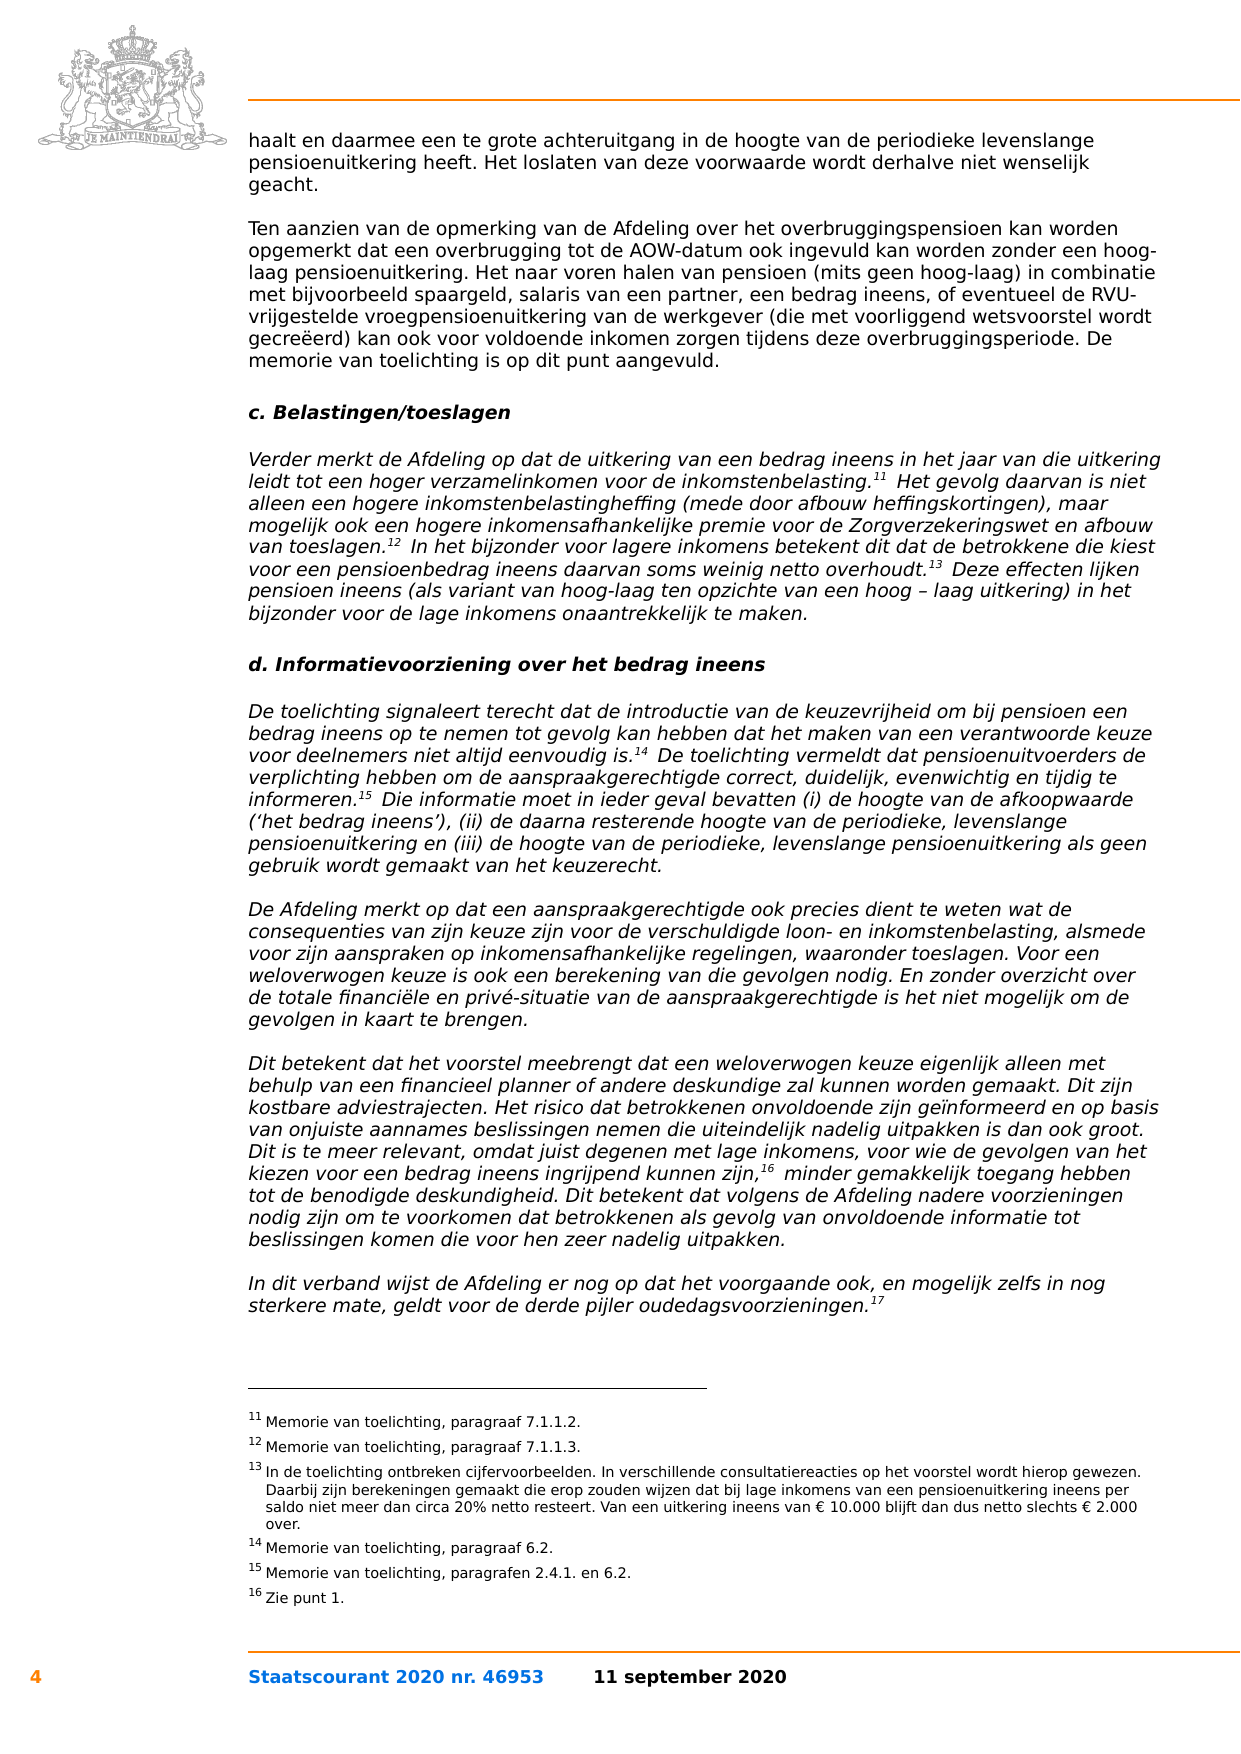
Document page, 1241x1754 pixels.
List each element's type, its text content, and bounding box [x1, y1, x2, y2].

subtitle d. Informatievoorziening over het bedrag ineens [248, 654, 1163, 676]
text Verder merkt de Afdeling op dat de uitkering van een bedrag ineens in het jaar van die uitkering leidt tot een hoger verzamelinkomen voor de inkomstenbelasting. Het gevolg daarvan is niet alleen een hogere inkomstenbelastingheffing (mede door afbouw heffingskortingen), maar mogelijk ook een hogere inkomensafhankelijke premie voor de Zorgverzekeringswet en afbouw van toeslagen. In het bijzonder voor lagere inkomens betekent dit dat de betrokkene die kiest voor een pensioenbedrag ineens daarvan soms weinig netto overhoudt. Deze effecten lijken pensioen ineens (als variant van hoog-laag ten opzichte van een hoog – laag uitkering) in het bijzonder voor de lage inkomens onaantrekkelijk te maken. [248, 448, 1163, 624]
text Memorie van toelichting, paragraaf 7.1.1.3. [248, 1435, 1163, 1457]
text De Afdeling merkt op dat een aanspraakgerechtigde ook precies dient te weten wat de consequenties van zijn keuze zijn voor de verschuldigde loon- en inkomstenbelasting, alsmede voor zijn aanspraken op inkomensafhankelijke regelingen, waaronder toeslagen. Voor een weloverwogen keuze is ook een berekening van die gevolgen nodig. En zonder overzicht over de totale financiële en privé-situatie van de aanspraakgerechtigde is het niet mogelijk om de gevolgen in kaart te brengen. [248, 899, 1163, 1031]
text Memorie van toelichting, paragrafen 2.4.1. en 6.2. [248, 1561, 1163, 1583]
text Memorie van toelichting, paragraaf 7.1.1.2. [248, 1410, 1163, 1432]
text In dit verband wijst de Afdeling er nog op dat het voorgaande ook, en mogelijk zelfs in nog sterkere mate, geldt voor de derde pijler oudedagsvoorzieningen. [248, 1272, 1163, 1316]
text Ten aanzien van de opmerking van de Afdeling over het overbruggingspensioen kan worden opgemerkt dat een overbrugging tot de AOW-datum ook ingevuld kan worden zonder een hoog-laag pensioenuitkering. Het naar voren halen van pensioen (mits geen hoog-laag) in combinatie met bijvoorbeeld spaargeld, salaris van een partner, een bedrag ineens, of eventueel de RVU-vrijgestelde vroegpensioenuitkering van de werkgever (die met voorliggend wetsvoorstel wordt gecreëerd) kan ook voor voldoende inkomen zorgen tijdens deze overbruggingsperiode. De memorie van toelichting is op dit punt aangevuld. [248, 218, 1163, 372]
text Zie punt 1. [248, 1586, 1163, 1608]
picture [38, 25, 227, 150]
text De toelichting signaleert terecht dat de introductie van de keuzevrijheid om bij pensioen een bedrag ineens op te nemen tot gevolg kan hebben dat het maken van een verantwoorde keuze voor deelnemers niet altijd eenvoudig is. De toelichting vermeldt dat pensioenuitvoerders de verplichting hebben om de aanspraakgerechtigde correct, duidelijk, evenwichtig en tijdig te informeren. Die informatie moet in ieder geval bevatten (i) de hoogte van de afkoopwaarde (‘het bedrag ineens’), (ii) de daarna resterende hoogte van de periodieke, levenslange pensioenuitkering en (iii) de hoogte van de periodieke, levenslange pensioenuitkering als geen gebruik wordt gemaakt van het keuzerecht. [248, 701, 1163, 877]
subtitle c. Belastingen/toeslagen [248, 402, 1163, 423]
text Dit betekent dat het voorstel meebrengt dat een weloverwogen keuze eigenlijk alleen met behulp van een financieel planner of andere deskundige zal kunnen worden gemaakt. Dit zijn kostbare adviestrajecten. Het risico dat betrokkenen onvoldoende zijn geïnformeerd en op basis van onjuiste aannames beslissingen nemen die uiteindelijk nadelig uitpakken is dan ook groot. Dit is te meer relevant, omdat juist degenen met lage inkomens, voor wie de gevolgen van het kiezen voor een bedrag ineens ingrijpend kunnen zijn, minder gemakkelijk toegang hebben tot de benodigde deskundigheid. Dit betekent dat volgens de Afdeling nadere voorzieningen nodig zijn om te voorkomen dat betrokkenen als gevolg van onvoldoende informatie tot beslissingen komen die voor hen zeer nadelig uitpakken. [248, 1053, 1163, 1251]
text In de toelichting ontbreken cijfervoorbeelden. In verschillende consultatiereacties op het voorstel wordt hierop gewezen. Daarbij zijn berekeningen gemaakt die erop zouden wijzen dat bij lage inkomens van een pensioenuitkering ineens per saldo niet meer dan circa 20% netto resteert. Van een uitkering ineens van € 10.000 blijft dan dus netto slechts € 2.000 over. [248, 1460, 1163, 1533]
text haalt en daarmee een te grote achteruitgang in de hoogte van de periodieke levenslange pensioenuitkering heeft. Het loslaten van deze voorwaarde wordt derhalve niet wenselijk geacht. [248, 130, 1163, 196]
text Memorie van toelichting, paragraaf 6.2. [248, 1536, 1163, 1558]
